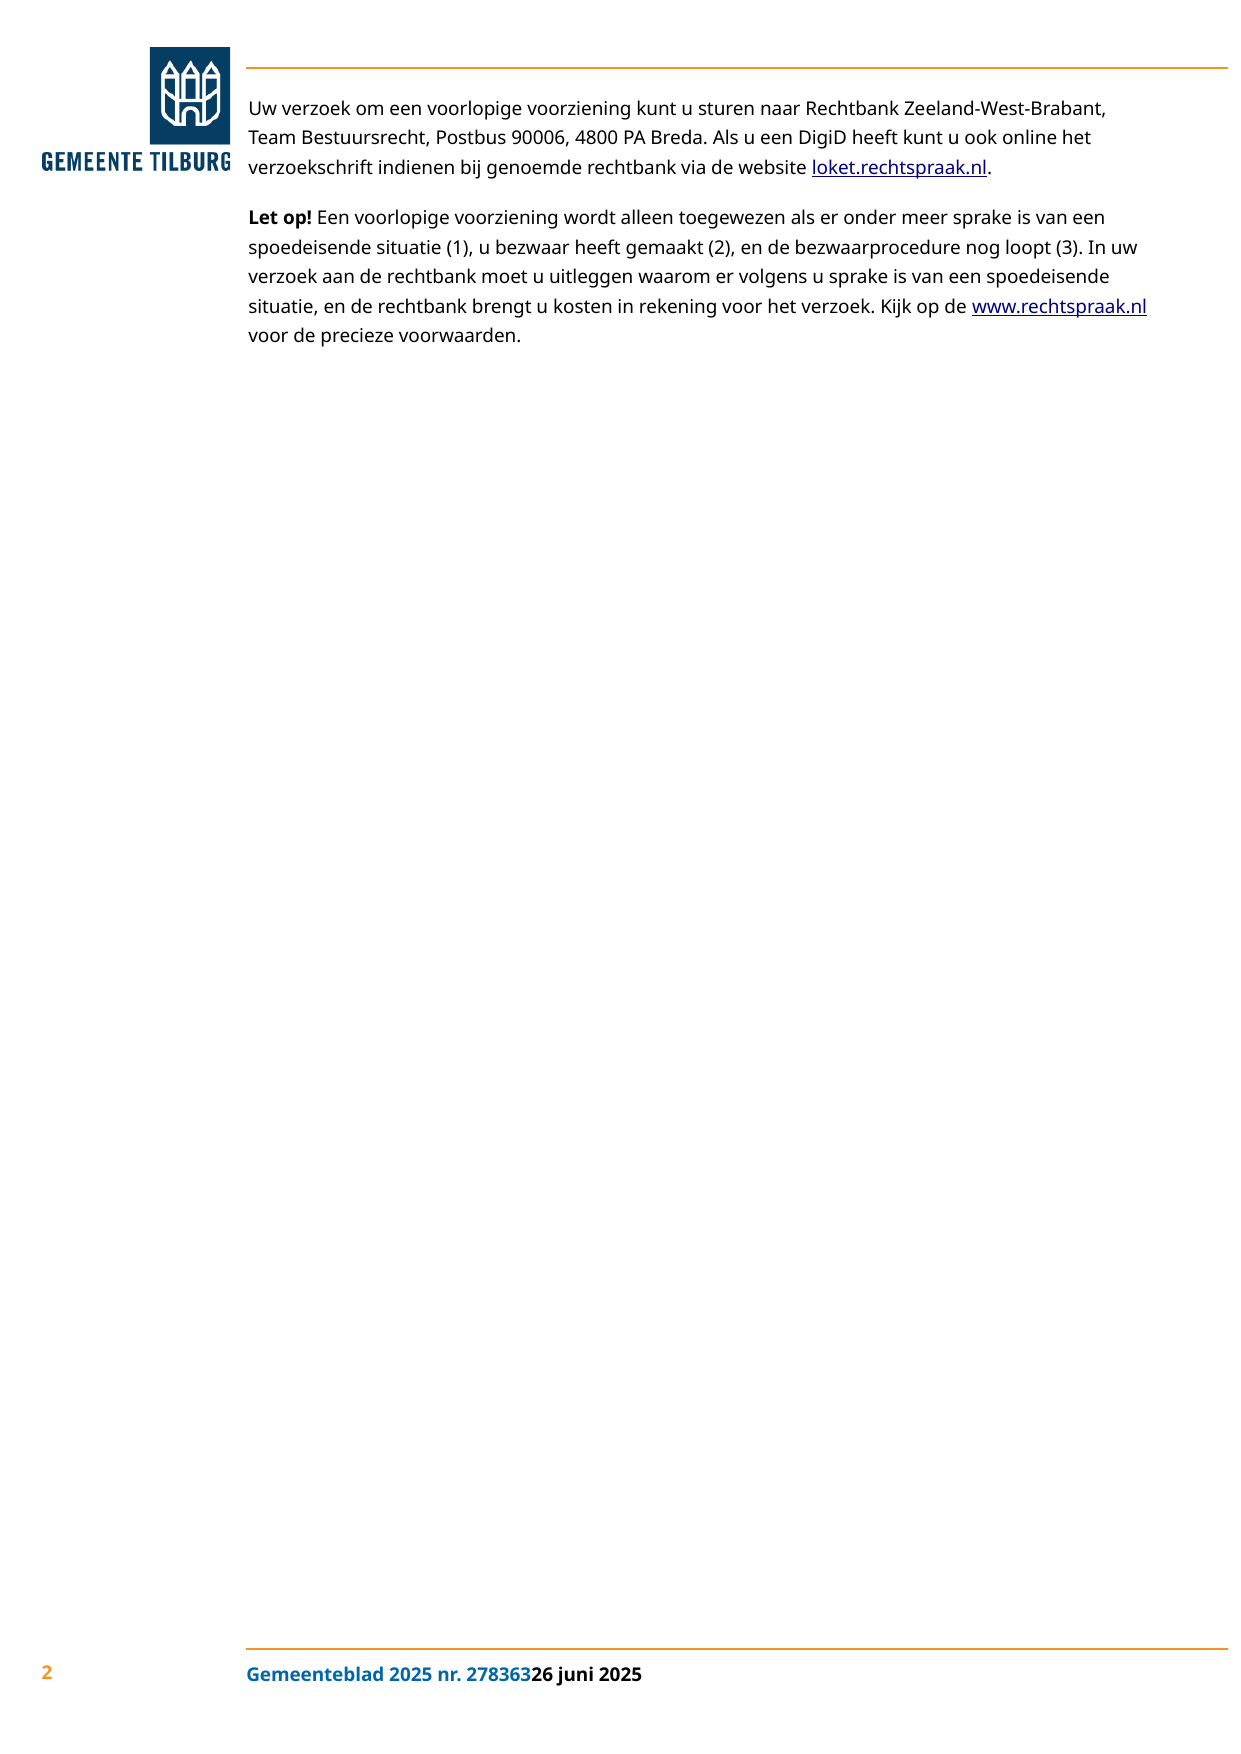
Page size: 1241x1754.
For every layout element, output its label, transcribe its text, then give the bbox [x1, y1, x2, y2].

text Uw verzoek om een voorlopige voorziening kunt u sturen naar Rechtbank Zeeland-West-Brabant, Team Bestuursrecht, Postbus 90006, 4800 PA Breda. Als u een DigiD heeft kunt u ook online het verzoekschrift indienen bij genoemde rechtbank via de website loket.rechtspraak.nl. [248, 95, 1152, 180]
text Let op! Een voorlopige voorziening wordt alleen toegewezen als er onder meer sprake is van een spoedeisende situatie (1), u bezwaar heeft gemaakt (2), en de bezwaarprocedure nog loopt (3). In uw verzoek aan de rechtbank moet u uitleggen waarom er volgens u sprake is van een spoedeisende situatie, en de rechtbank brengt u kosten in rekening voor het verzoek. Kijk op de www.rechtspraak.nl voor de precieze voorwaarden. [248, 204, 1152, 348]
picture [41, 47, 231, 172]
